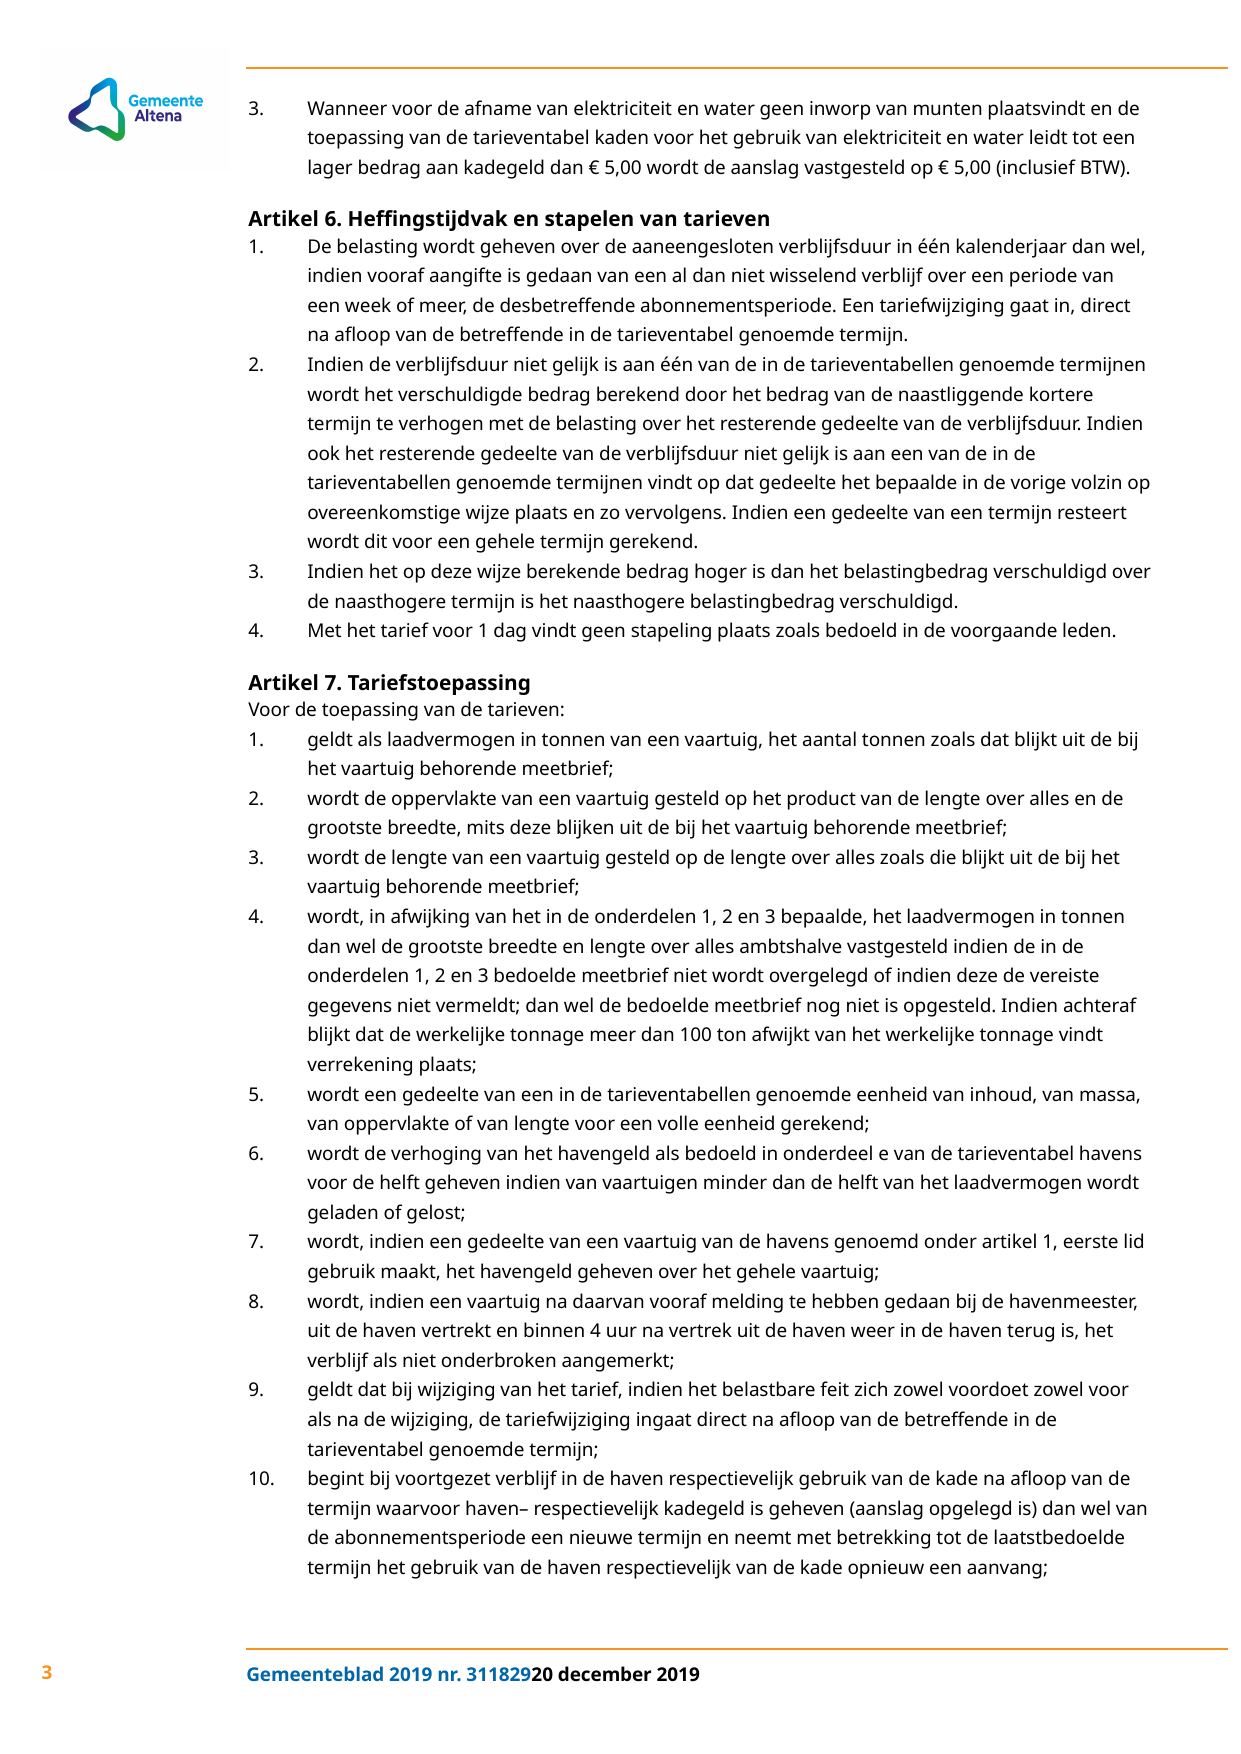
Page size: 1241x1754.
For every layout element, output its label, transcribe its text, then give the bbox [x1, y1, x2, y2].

list begint bij voortgezet verblijf in de haven respectievelijk gebruik van de kade na afloop van de termijn waarvoor haven– respectievelijk kadegeld is geheven (aanslag opgelegd is) dan wel van de abonnementsperiode een nieuwe termijn en neemt met betrekking tot de laatstbedoelde termijn het gebruik van de haven respectievelijk van de kade opnieuw een aanvang; [248, 1465, 1152, 1580]
picture [41, 47, 231, 172]
list wordt, indien een gedeelte van een vaartuig van de havens genoemd onder artikel 1, eerste lid gebruik maakt, het havengeld geheven over het gehele vaartuig; [248, 1229, 1152, 1284]
text Voor de toepassing van de tarieven: [248, 696, 1152, 722]
list wordt de lengte van een vaartuig gesteld op de lengte over alles zoals die blijkt uit de bij het vaartuig behorende meetbrief; [248, 844, 1152, 899]
list geldt dat bij wijziging van het tarief, indien het belastbare feit zich zowel voordoet zowel voor als na de wijziging, de tariefwijziging ingaat direct na afloop van de betreffende in de tarieventabel genoemde termijn; [248, 1377, 1152, 1462]
list Met het tarief voor 1 dag vindt geen stapeling plaats zoals bedoeld in de voorgaande leden. [248, 617, 1152, 643]
list Wanneer voor de afname van elektriciteit en water geen inworp van munten plaatsvindt en de toepassing van de tarieventabel kaden voor het gebruik van elektriciteit en water leidt tot een lager bedrag aan kadegeld dan € 5,00 wordt de aanslag vastgesteld op € 5,00 (inclusief BTW). [248, 95, 1152, 180]
list De belasting wordt geheven over de aaneengesloten verblijfsduur in één kalenderjaar dan wel, indien vooraf aangifte is gedaan van een al dan niet wisselend verblijf over een periode van een week of meer, de desbetreffende abonnementsperiode. Een tariefwijziging gaat in, direct na afloop van de betreffende in de tarieventabel genoemde termijn. [248, 233, 1152, 347]
list Indien het op deze wijze berekende bedrag hoger is dan het belastingbedrag verschuldigd over de naasthogere termijn is het naasthogere belastingbedrag verschuldigd. [248, 558, 1152, 613]
list wordt, in afwijking van het in de onderdelen 1, 2 en 3 bepaalde, het laadvermogen in tonnen dan wel de grootste breedte en lengte over alles ambtshalve vastgesteld indien de in de onderdelen 1, 2 en 3 bedoelde meetbrief niet wordt overgelegd of indien deze de vereiste gegevens niet vermeldt; dan wel de bedoelde meetbrief nog niet is opgesteld. Indien achteraf blijkt dat de werkelijke tonnage meer dan 100 ton afwijkt van het werkelijke tonnage vindt verrekening plaats; [248, 903, 1152, 1077]
list wordt de oppervlakte van een vaartuig gesteld op het product van de lengte over alles en de grootste breedte, mits deze blijken uit de bij het vaartuig behorende meetbrief; [248, 785, 1152, 840]
list wordt de verhoging van het havengeld als bedoeld in onderdeel e van de tarieventabel havens voor de helft geheven indien van vaartuigen minder dan de helft van het laadvermogen wordt geladen of gelost; [248, 1140, 1152, 1225]
list wordt, indien een vaartuig na daarvan vooraf melding te hebben gedaan bij de havenmeester, uit de haven vertrekt en binnen 4 uur na vertrek uit de haven weer in de haven terug is, het verblijf als niet onderbroken aangemerkt; [248, 1288, 1152, 1373]
list Indien de verblijfsduur niet gelijk is aan één van de in de tarieventabellen genoemde termijnen wordt het verschuldigde bedrag berekend door het bedrag van de naastliggende kortere termijn te verhogen met de belasting over het resterende gedeelte van de verblijfsduur. Indien ook het resterende gedeelte van de verblijfsduur niet gelijk is aan een van de in de tarieventabellen genoemde termijnen vindt op dat gedeelte het bepaalde in de vorige volzin op overeenkomstige wijze plaats en zo vervolgens. Indien een gedeelte van een termijn resteert wordt dit voor een gehele termijn gerekend. [248, 351, 1152, 554]
list geldt als laadvermogen in tonnen van een vaartuig, het aantal tonnen zoals dat blijkt uit de bij het vaartuig behorende meetbrief; [248, 726, 1152, 781]
text Artikel 7. Tariefstoepassing [248, 668, 1152, 696]
list wordt een gedeelte van een in de tarieventabellen genoemde eenheid van inhoud, van massa, van oppervlakte of van lengte voor een volle eenheid gerekend; [248, 1081, 1152, 1136]
text Artikel 6. Heffingstijdvak en stapelen van tarieven [248, 204, 1152, 233]
